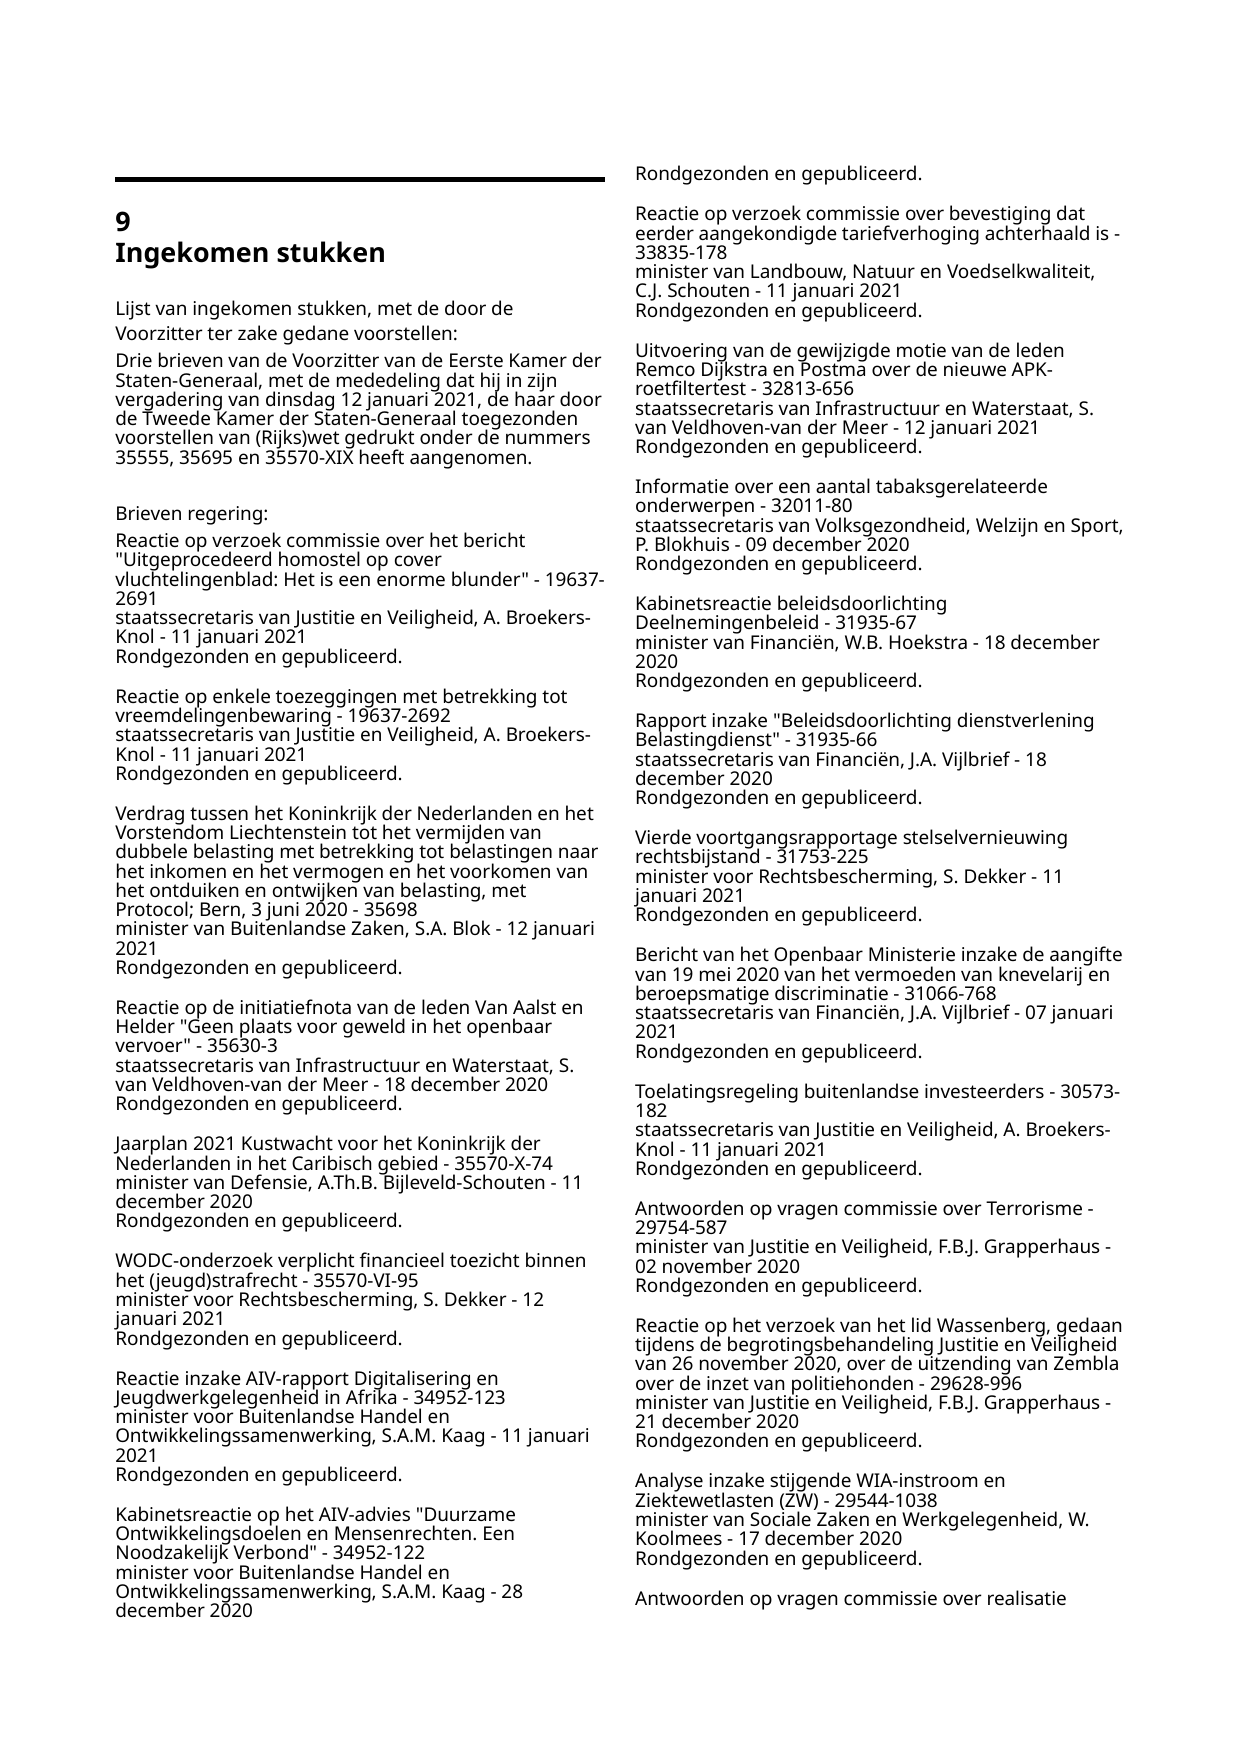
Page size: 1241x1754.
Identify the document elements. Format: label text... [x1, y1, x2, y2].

text Rondgezonden en gepubliceerd. [635, 1043, 1125, 1062]
text minister voor Buitenlandse Handel en Ontwikkelingssamenwerking, S.A.M. Kaag - 11 januari 2021 [115, 1408, 605, 1466]
text Rondgezonden en gepubliceerd. [115, 1466, 605, 1485]
text minister van Defensie, A.Th.B. Bijleveld-Schouten - 11 december 2020 [115, 1174, 605, 1212]
text staatssecretaris van Financiën, J.A. Vijlbrief - 18 december 2020 [635, 751, 1125, 789]
text WODC-onderzoek verplicht financieel toezicht binnen het (jeugd)strafrecht - 35570-VI-95 [115, 1252, 605, 1291]
text Reactie op verzoek commissie over bevestiging dat eerder aangekondigde tariefverhoging achterhaald is - 33835-178 [635, 205, 1125, 263]
text minister van Financiën, W.B. Hoekstra - 18 december 2020 [635, 634, 1125, 672]
text Lijst van ingekomen stukken, met de door de Voorzitter ter zake gedane voorstellen: [115, 295, 605, 346]
text minister van Landbouw, Natuur en Voedselkwaliteit, C.J. Schouten - 11 januari 2021 [635, 263, 1125, 302]
text minister van Justitie en Veiligheid, F.B.J. Grapperhaus - 21 december 2020 [635, 1394, 1125, 1432]
text 9 [115, 203, 605, 239]
text Reactie inzake AIV-rapport Digitalisering en Jeugdwerkgelegenheid in Afrika - 34952-123 [115, 1369, 605, 1408]
text Vierde voortgangsrapportage stelselvernieuwing rechtsbijstand - 31753-225 [635, 829, 1125, 868]
text Rondgezonden en gepubliceerd. [115, 648, 605, 667]
text Toelatingsregeling buitenlandse investeerders - 30573-182 [635, 1083, 1125, 1121]
text Ingekomen stukken [115, 239, 605, 283]
text Informatie over een aantal tabaksgerelateerde onderwerpen - 32011-80 [635, 478, 1125, 517]
text Uitvoering van de gewijzigde motie van de leden Remco Dijkstra en Postma over de nieuwe APK-roetfiltertest - 32813-656 [635, 342, 1125, 399]
text Antwoorden op vragen commissie over realisatie [635, 1589, 1125, 1609]
text Brieven regering: [115, 500, 605, 526]
text Rondgezonden en gepubliceerd. [115, 765, 605, 784]
text Reactie op het verzoek van het lid Wassenberg, gedaan tijdens de begrotingsbehandeling Justitie en Veiligheid van 26 november 2020, over de uitzending van Zembla over de inzet van politiehonden - 29628-996 [635, 1317, 1125, 1394]
text staatssecretaris van Justitie en Veiligheid, A. Broekers-Knol - 11 januari 2021 [635, 1121, 1125, 1160]
text Rondgezonden en gepubliceerd. [115, 1212, 605, 1232]
text Rapport inzake "Beleidsdoorlichting dienstverlening Belastingdienst" - 31935-66 [635, 712, 1125, 751]
text Rondgezonden en gepubliceerd. [635, 438, 1125, 457]
text Rondgezonden en gepubliceerd. [635, 1160, 1125, 1179]
text staatssecretaris van Volksgezondheid, Welzijn en Sport, P. Blokhuis - 09 december 2020 [635, 517, 1125, 555]
text Rondgezonden en gepubliceerd. [635, 906, 1125, 926]
text Bericht van het Openbaar Ministerie inzake de aangifte van 19 mei 2020 van het vermoeden van knevelarij en beroepsmatige discriminatie - 31066-768 [635, 946, 1125, 1004]
text staatssecretaris van Financiën, J.A. Vijlbrief - 07 januari 2021 [635, 1004, 1125, 1043]
text Verdrag tussen het Koninkrijk der Nederlanden en het Vorstendom Liechtenstein tot het vermijden van dubbele belasting met betrekking tot belastingen naar het inkomen en het vermogen en het voorkomen van het ontduiken en ontwijken van belasting, met Protocol; Bern, 3 juni 2020 - 35698 [115, 805, 605, 920]
text staatssecretaris van Infrastructuur en Waterstaat, S. van Veldhoven-van der Meer - 18 december 2020 [115, 1057, 605, 1095]
text Reactie op enkele toezeggingen met betrekking tot vreemdelingenbewaring - 19637-2692 [115, 688, 605, 726]
text Rondgezonden en gepubliceerd. [635, 1549, 1125, 1569]
text Rondgezonden en gepubliceerd. [115, 1095, 605, 1114]
text Kabinetsreactie beleidsdoorlichting Deelnemingenbeleid - 31935-67 [635, 595, 1125, 634]
text staatssecretaris van Justitie en Veiligheid, A. Broekers-Knol - 11 januari 2021 [115, 609, 605, 648]
text Rondgezonden en gepubliceerd. [635, 789, 1125, 808]
text Rondgezonden en gepubliceerd. [635, 1432, 1125, 1452]
text Rondgezonden en gepubliceerd. [115, 1329, 605, 1349]
text Rondgezonden en gepubliceerd. [635, 555, 1125, 574]
text Rondgezonden en gepubliceerd. [635, 165, 1125, 184]
text Rondgezonden en gepubliceerd. [115, 959, 605, 978]
text Reactie op de initiatiefnota van de leden Van Aalst en Helder "Geen plaats voor geweld in het openbaar vervoer" - 35630-3 [115, 999, 605, 1057]
text Rondgezonden en gepubliceerd. [635, 1277, 1125, 1296]
text minister van Justitie en Veiligheid, F.B.J. Grapperhaus - 02 november 2020 [635, 1238, 1125, 1277]
text Antwoorden op vragen commissie over Terrorisme - 29754-587 [635, 1200, 1125, 1238]
text staatssecretaris van Justitie en Veiligheid, A. Broekers-Knol - 11 januari 2021 [115, 726, 605, 765]
text Kabinetsreactie op het AIV-advies "Duurzame Ontwikkelingsdoelen en Mensenrechten. Een Noodzakelijk Verbond" - 34952-122 [115, 1506, 605, 1564]
text minister voor Rechtsbescherming, S. Dekker - 12 januari 2021 [115, 1291, 605, 1329]
text Jaarplan 2021 Kustwacht voor het Koninkrijk der Nederlanden in het Caribisch gebied - 35570-X-74 [115, 1135, 605, 1174]
text minister voor Buitenlandse Handel en Ontwikkelingssamenwerking, S.A.M. Kaag - 28 december 2020 [115, 1564, 605, 1621]
text Rondgezonden en gepubliceerd. [635, 672, 1125, 691]
text Rondgezonden en gepubliceerd. [635, 302, 1125, 321]
text minister van Sociale Zaken en Werkgelegenheid, W. Koolmees - 17 december 2020 [635, 1511, 1125, 1549]
text Reactie op verzoek commissie over het bericht "Uitgeprocedeerd homostel op cover vluchtelingenblad: Het is een enorme blunder" - 19637-2691 [115, 532, 605, 609]
text Analyse inzake stijgende WIA-instroom en Ziektewetlasten (ZW) - 29544-1038 [635, 1472, 1125, 1511]
text minister voor Rechtsbescherming, S. Dekker - 11 januari 2021 [635, 868, 1125, 906]
text minister van Buitenlandse Zaken, S.A. Blok - 12 januari 2021 [115, 920, 605, 959]
text staatssecretaris van Infrastructuur en Waterstaat, S. van Veldhoven-van der Meer - 12 januari 2021 [635, 399, 1125, 438]
text Drie brieven van de Voorzitter van de Eerste Kamer der Staten-Generaal, met de mededeling dat hij in zijn vergadering van dinsdag 12 januari 2021, de haar door de Tweede Kamer der Staten-Generaal toegezonden voorstellen van (Rijks)wet gedrukt onder de nummers 35555, 35695 en 35570-XIX heeft aangenomen. [115, 352, 605, 468]
